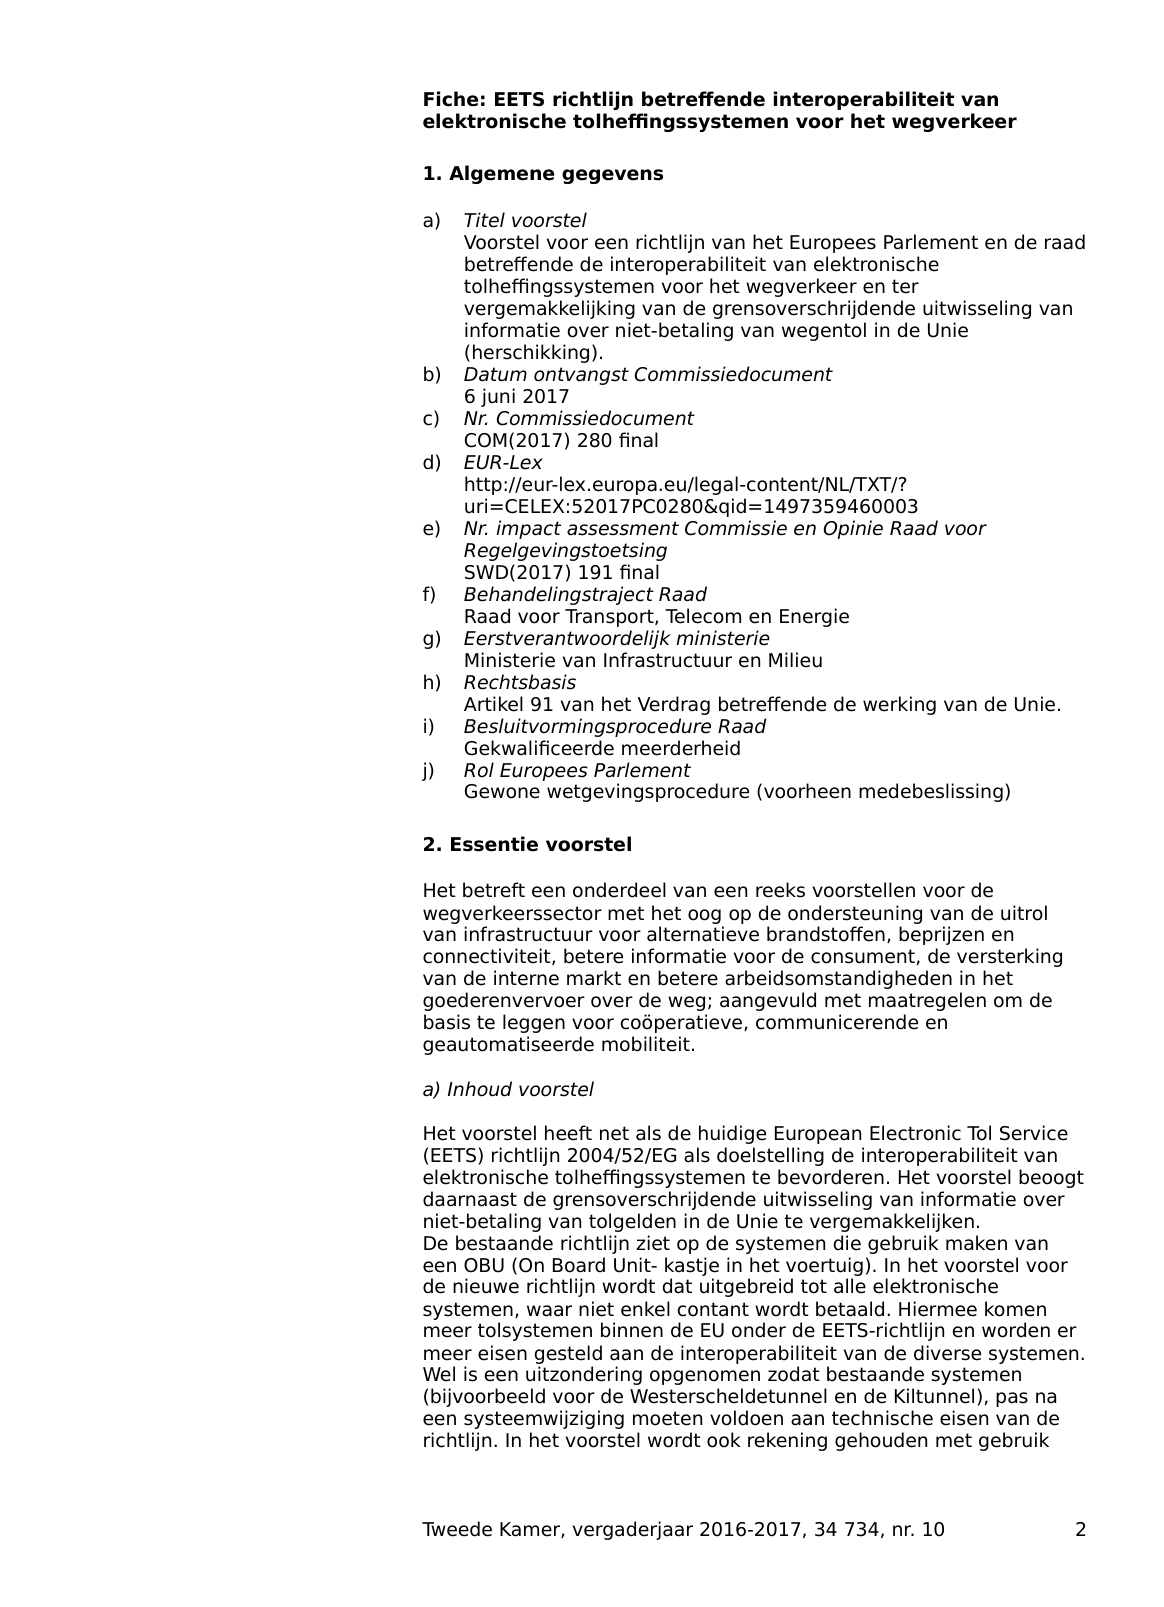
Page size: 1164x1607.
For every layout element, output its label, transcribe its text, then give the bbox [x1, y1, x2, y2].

text f) Behandelingstraject Raad [422, 584, 1087, 606]
text De bestaande richtlijn ziet op de systemen die gebruik maken van een OBU (On Board Unit- kastje in het voertuig). In het voorstel voor de nieuwe richtlijn wordt dat uitgebreid tot alle elektronische systemen, waar niet enkel contant wordt betaald. Hiermee komen meer tolsystemen binnen de EU onder de EETS-richtlijn en worden er meer eisen gesteld aan de interoperabiliteit van de diverse systemen. Wel is een uitzondering opgenomen zodat bestaande systemen (bijvoorbeeld voor de Westerscheldetunnel en de Kiltunnel), pas na een systeemwijziging moeten voldoen aan technische eisen van de richtlijn. In het voorstel wordt ook rekening gehouden met gebruik [422, 1232, 1087, 1452]
text http://eur-lex.europa.eu/legal-content/NL/TXT/?uri=CELEX:52017PC0280&qid=1497359460003 [464, 474, 1087, 518]
text SWD(2017) 191 final [464, 562, 1087, 584]
text e) Nr. impact assessment Commissie en Opinie Raad voor Regelgevingstoetsing [422, 518, 1087, 562]
text d) EUR-Lex [422, 452, 1087, 474]
text Het voorstel heeft net als de huidige European Electronic Tol Service (EETS) richtlijn 2004/52/EG als doelstelling de interoperabiliteit van elektronische tolheffingssystemen te bevorderen. Het voorstel beoogt daarnaast de grensoverschrijdende uitwisseling van informatie over niet-betaling van tolgelden in de Unie te vergemakkelijken. [422, 1123, 1087, 1232]
text Raad voor Transport, Telecom en Energie [464, 606, 1087, 628]
text a) Titel voorstel [422, 210, 1087, 232]
text COM(2017) 280 final [464, 430, 1087, 452]
subtitle 2. Essentie voorstel [422, 833, 1087, 855]
text i) Besluitvormingsprocedure Raad [422, 716, 1087, 737]
text g) Eerstverantwoordelijk ministerie [422, 628, 1087, 649]
text j) Rol Europees Parlement [422, 759, 1087, 781]
text c) Nr. Commissiedocument [422, 408, 1087, 430]
text h) Rechtsbasis [422, 672, 1087, 693]
subtitle 1. Algemene gegevens [422, 163, 1087, 185]
text Gewone wetgevingsprocedure (voorheen medebeslissing) [464, 781, 1087, 803]
text Gekwalificeerde meerderheid [464, 737, 1087, 759]
text Voorstel voor een richtlijn van het Europees Parlement en de raad betreffende de interoperabiliteit van elektronische tolheffingssystemen voor het wegverkeer en ter vergemakkelijking van de grensoverschrijdende uitwisseling van informatie over niet-betaling van wegentol in de Unie (herschikking). [464, 232, 1087, 364]
text b) Datum ontvangst Commissiedocument [422, 364, 1087, 386]
text 6 juni 2017 [464, 386, 1087, 408]
text Artikel 91 van het Verdrag betreffende de werking van de Unie. [464, 693, 1087, 716]
subtitle a) Inhoud voorstel [422, 1078, 1087, 1100]
text Ministerie van Infrastructuur en Milieu [464, 649, 1087, 672]
text Het betreft een onderdeel van een reeks voorstellen voor de wegverkeerssector met het oog op de ondersteuning van de uitrol van infrastructuur voor alternatieve brandstoffen, beprijzen en connectiviteit, betere informatie voor de consument, de versterking van de interne markt en betere arbeidsomstandigheden in het goederenvervoer over de weg; aangevuld met maatregelen om de basis te leggen voor coöperatieve, communicerende en geautomatiseerde mobiliteit. [422, 880, 1087, 1056]
subtitle Fiche: EETS richtlijn betreffende interoperabiliteit van elektronische tolheffingssystemen voor het wegverkeer [422, 89, 1087, 133]
